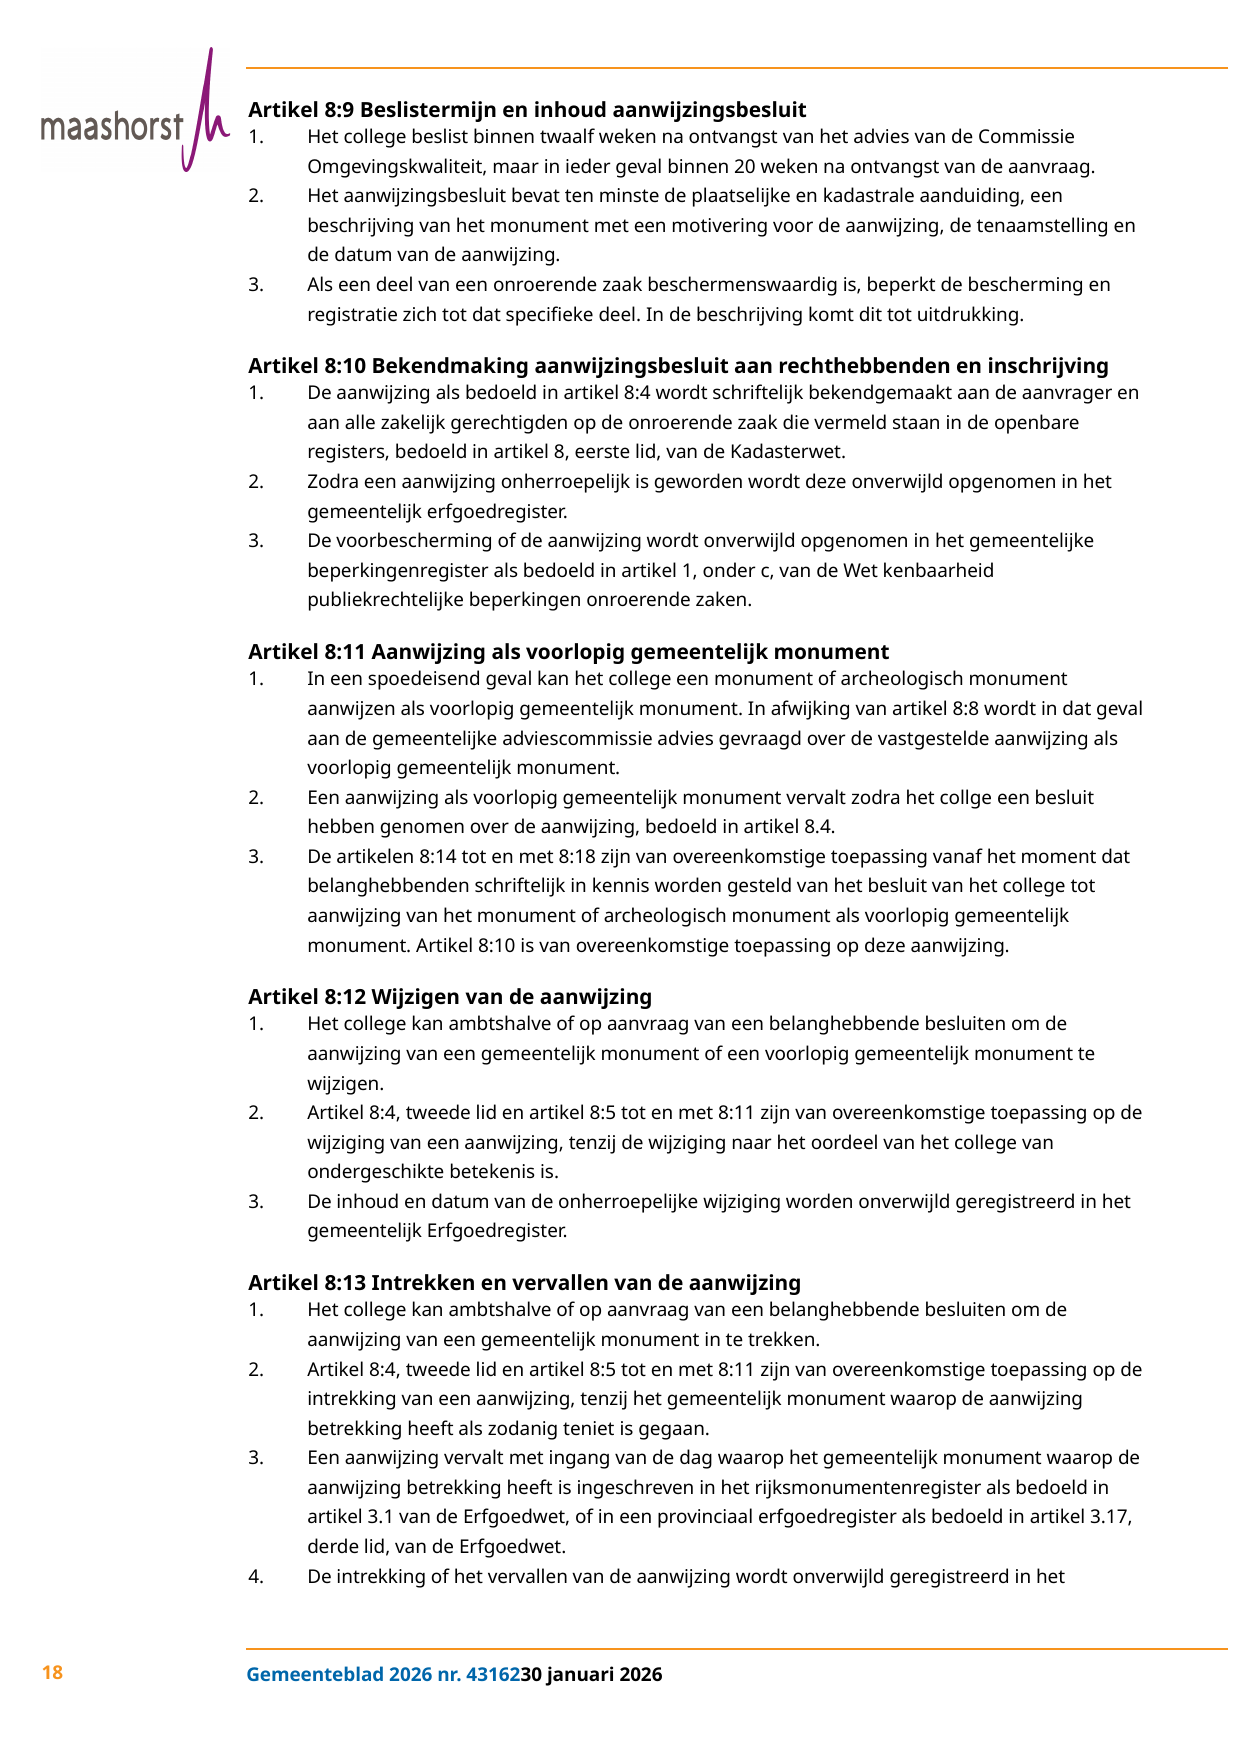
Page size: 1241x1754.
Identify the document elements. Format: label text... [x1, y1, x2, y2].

text Artikel 8:9 Beslistermijn en inhoud aanwijzingsbesluit [248, 95, 1152, 123]
list Als een deel van een onroerende zaak beschermenswaardig is, beperkt de bescherming en registratie zich tot dat specifieke deel. In de beschrijving komt dit tot uitdrukking. [248, 271, 1152, 326]
list Artikel 8:4, tweede lid en artikel 8:5 tot en met 8:11 zijn van overeenkomstige toepassing op de wijziging van een aanwijzing, tenzij de wijziging naar het oordeel van het college van ondergeschikte betekenis is. [248, 1099, 1152, 1184]
picture [41, 47, 231, 172]
list De aanwijzing als bedoeld in artikel 8:4 wordt schriftelijk bekendgemaakt aan de aanvrager en aan alle zakelijk gerechtigden op de onroerende zaak die vermeld staan in de openbare registers, bedoeld in artikel 8, eerste lid, van de Kadasterwet. [248, 379, 1152, 464]
list In een spoedeisend geval kan het college een monument of archeologisch monument aanwijzen als voorlopig gemeentelijk monument. In afwijking van artikel 8:8 wordt in dat geval aan de gemeentelijke adviescommissie advies gevraagd over de vastgestelde aanwijzing als voorlopig gemeentelijk monument. [248, 666, 1152, 780]
list De artikelen 8:14 tot en met 8:18 zijn van overeenkomstige toepassing vanaf het moment dat belanghebbenden schriftelijk in kennis worden gesteld van het besluit van het college tot aanwijzing van het monument of archeologisch monument als voorlopig gemeentelijk monument. Artikel 8:10 is van overeenkomstige toepassing op deze aanwijzing. [248, 843, 1152, 957]
list Het aanwijzingsbesluit bevat ten minste de plaatselijke en kadastrale aanduiding, een beschrijving van het monument met een motivering voor de aanwijzing, de tenaamstelling en de datum van de aanwijzing. [248, 182, 1152, 267]
list Een aanwijzing als voorlopig gemeentelijk monument vervalt zodra het collge een besluit hebben genomen over de aanwijzing, bedoeld in artikel 8.4. [248, 784, 1152, 839]
list Zodra een aanwijzing onherroepelijk is geworden wordt deze onverwijld opgenomen in het gemeentelijk erfgoedregister. [248, 468, 1152, 524]
text Artikel 8:11 Aanwijzing als voorlopig gemeentelijk monument [248, 637, 1152, 666]
list De inhoud en datum van de onherroepelijke wijziging worden onverwijld geregistreerd in het gemeentelijk Erfgoedregister. [248, 1188, 1152, 1243]
list Het college kan ambtshalve of op aanvraag van een belanghebbende besluiten om de aanwijzing van een gemeentelijk monument in te trekken. [248, 1297, 1152, 1352]
list Het college beslist binnen twaalf weken na ontvangst van het advies van de Commissie Omgevingskwaliteit, maar in ieder geval binnen 20 weken na ontvangst van de aanvraag. [248, 123, 1152, 178]
list Een aanwijzing vervalt met ingang van de dag waarop het gemeentelijk monument waarop de aanwijzing betrekking heeft is ingeschreven in het rijksmonumentenregister als bedoeld in artikel 3.1 van de Erfgoedwet, of in een provinciaal erfgoedregister als bedoeld in artikel 3.17, derde lid, van de Erfgoedwet. [248, 1444, 1152, 1559]
text Artikel 8:13 Intrekken en vervallen van de aanwijzing [248, 1268, 1152, 1297]
list Artikel 8:4, tweede lid en artikel 8:5 tot en met 8:11 zijn van overeenkomstige toepassing op de intrekking van een aanwijzing, tenzij het gemeentelijk monument waarop de aanwijzing betrekking heeft als zodanig teniet is gegaan. [248, 1356, 1152, 1441]
list De intrekking of het vervallen van de aanwijzing wordt onverwijld geregistreerd in het [248, 1563, 1152, 1588]
text Artikel 8:12 Wijzigen van de aanwijzing [248, 982, 1152, 1011]
list Het college kan ambtshalve of op aanvraag van een belanghebbende besluiten om de aanwijzing van een gemeentelijk monument of een voorlopig gemeentelijk monument te wijzigen. [248, 1011, 1152, 1096]
text Artikel 8:10 Bekendmaking aanwijzingsbesluit aan rechthebbenden en inschrijving [248, 351, 1152, 379]
list De voorbescherming of de aanwijzing wordt onverwijld opgenomen in het gemeentelijke beperkingenregister als bedoeld in artikel 1, onder c, van de Wet kenbaarheid publiekrechtelijke beperkingen onroerende zaken. [248, 527, 1152, 612]
